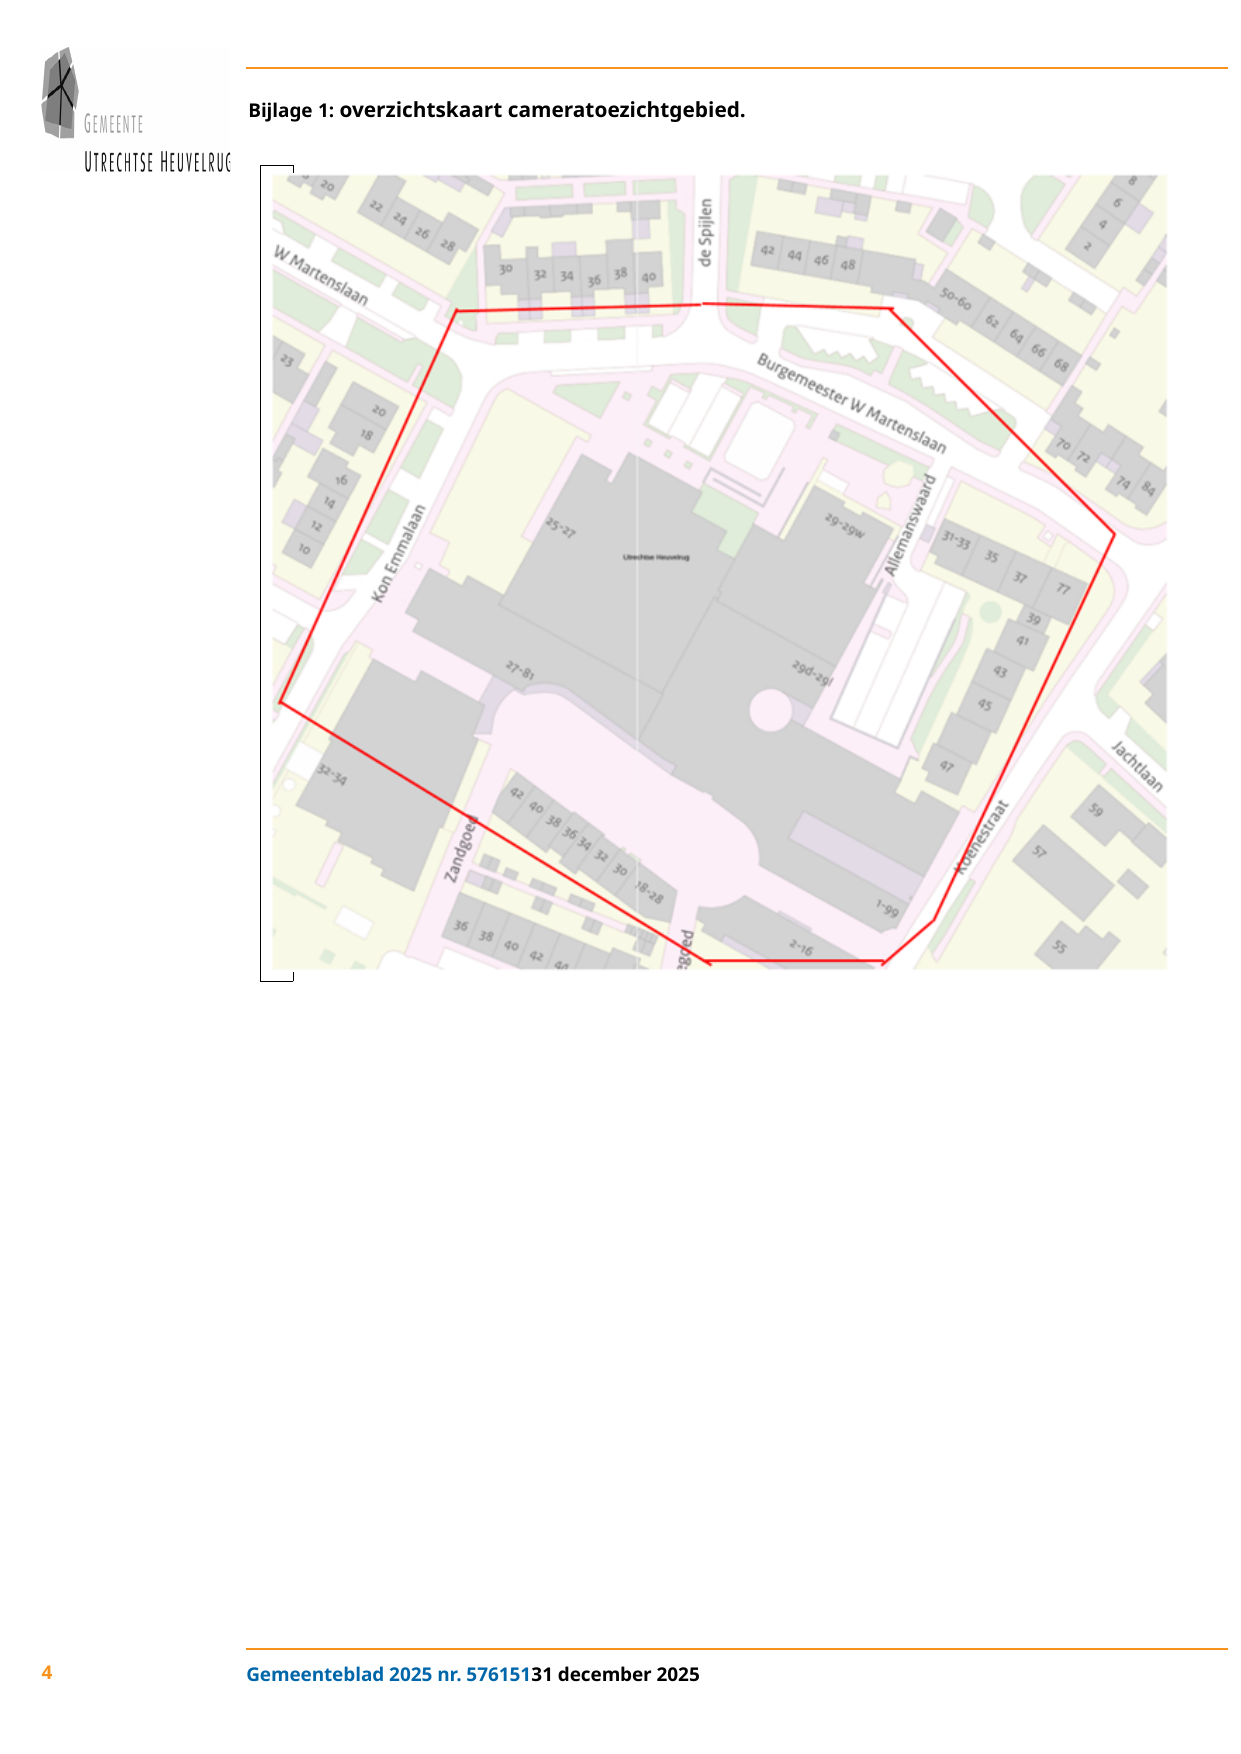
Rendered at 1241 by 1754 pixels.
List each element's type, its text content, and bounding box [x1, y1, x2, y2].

picture [268, 173, 1173, 972]
picture [41, 47, 231, 172]
text Bijlage 1: overzichtskaart cameratoezichtgebied. [248, 95, 1152, 123]
